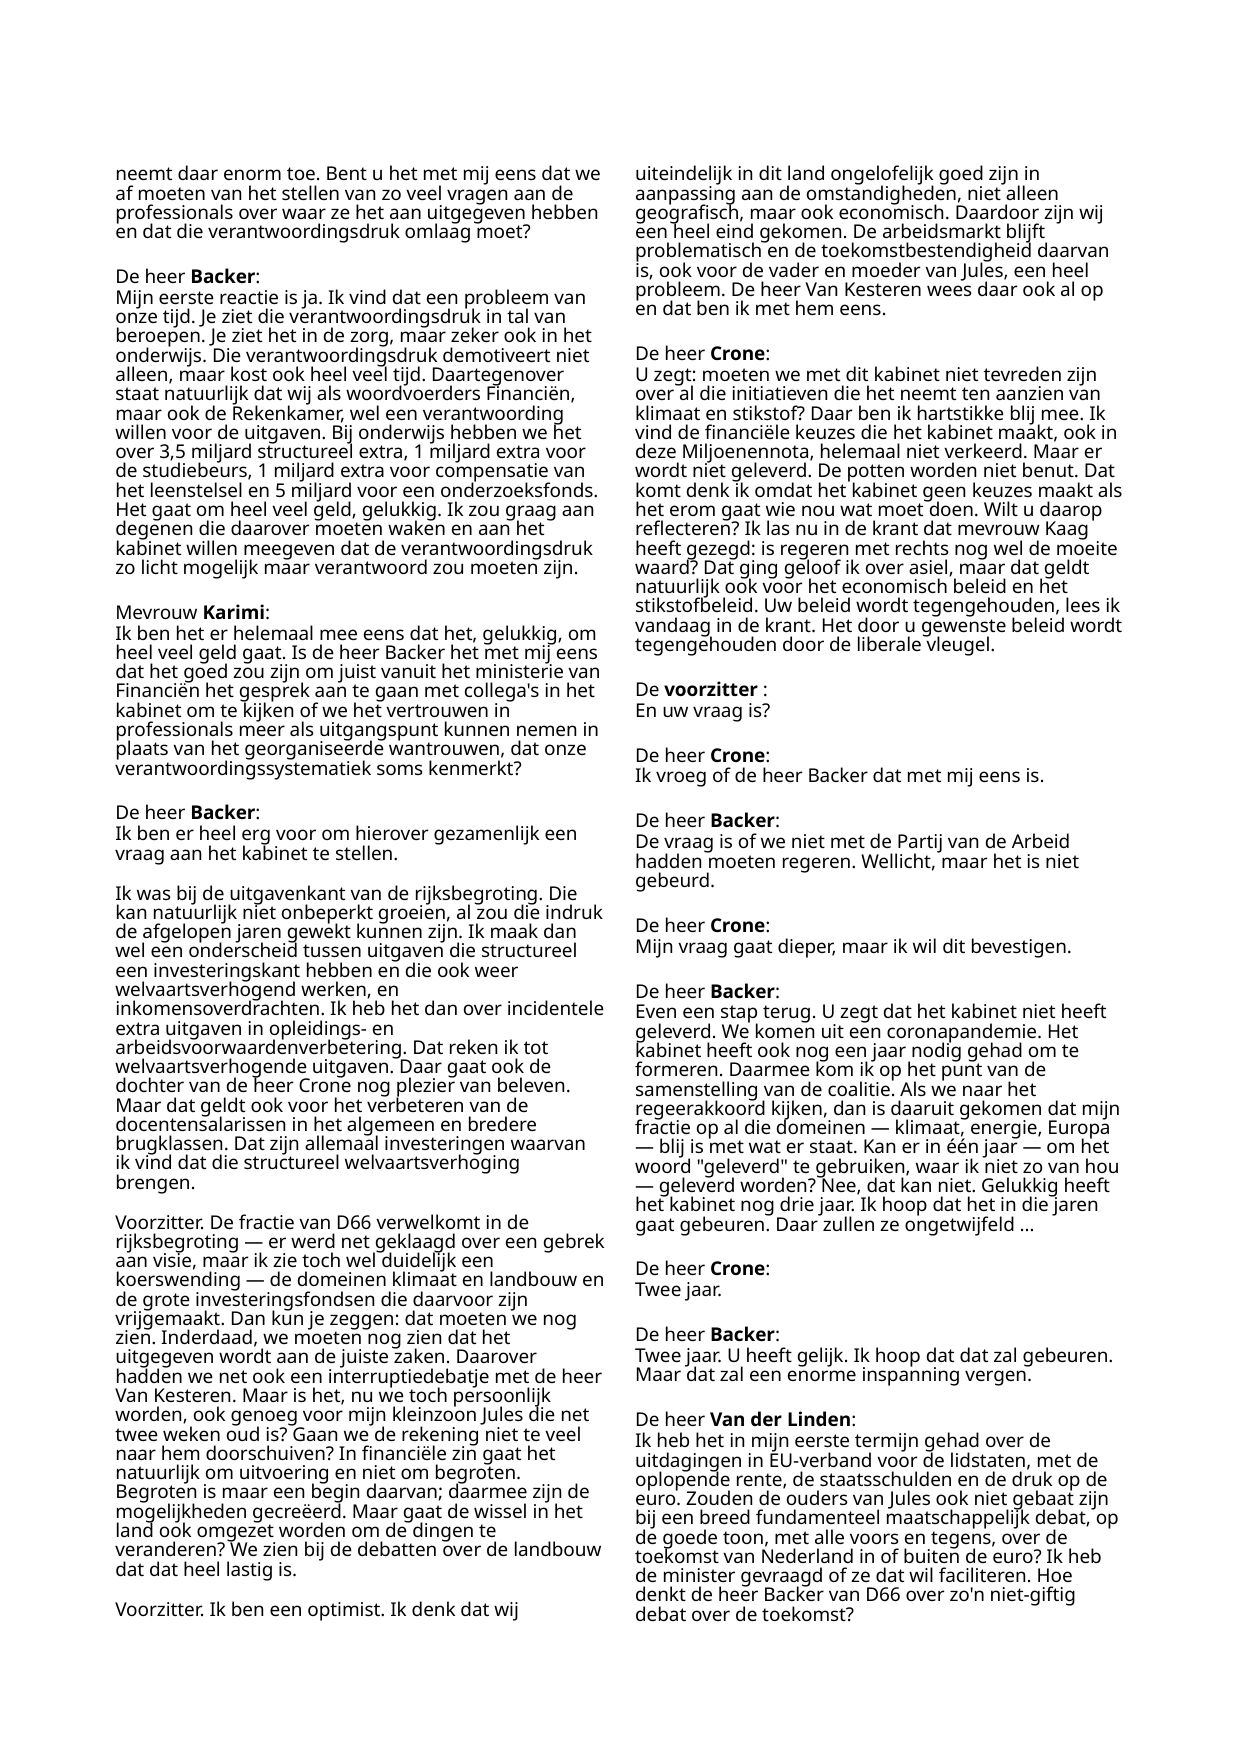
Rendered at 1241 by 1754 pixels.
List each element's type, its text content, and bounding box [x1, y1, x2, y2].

text De heer Backer: [635, 978, 1125, 1003]
text De vraag is of we niet met de Partij van de Arbeid hadden moeten regeren. Wellicht, maar het is niet gebeurd. [635, 833, 1125, 891]
text En uw vraag is? [635, 702, 1125, 721]
text Ik ben er heel erg voor om hierover gezamenlijk een vraag aan het kabinet te stellen. [115, 825, 605, 864]
text Ik was bij de uitgavenkant van de rijksbegroting. Die kan natuurlijk niet onbeperkt groeien, al zou die indruk de afgelopen jaren gewekt kunnen zijn. Ik maak dan wel een onderscheid tussen uitgaven die structureel een investeringskant hebben en die ook weer welvaartsverhogend werken, en inkomensoverdrachten. Ik heb het dan over incidentele extra uitgaven in opleidings- en arbeidsvoorwaardenverbetering. Dat reken ik tot welvaartsverhogende uitgaven. Daar gaat ook de dochter van de heer Crone nog plezier van beleven. Maar dat geldt ook voor het verbeteren van de docentensalarissen in het algemeen en bredere brugklassen. Dat zijn allemaal investeringen waarvan ik vind dat die structureel welvaartsverhoging brengen. [115, 884, 605, 1193]
text Ik vroeg of de heer Backer dat met mij eens is. [635, 767, 1125, 787]
text neemt daar enorm toe. Bent u het met mij eens dat we af moeten van het stellen van zo veel vragen aan de professionals over waar ze het aan uitgegeven hebben en dat die verantwoordingsdruk omlaag moet? [115, 165, 605, 242]
text Ik ben het er helemaal mee eens dat het, gelukkig, om heel veel geld gaat. Is de heer Backer het met mij eens dat het goed zou zijn om juist vanuit het ministerie van Financiën het gesprek aan te gaan met collega's in het kabinet om te kijken of we het vertrouwen in professionals meer als uitgangspunt kunnen nemen in plaats van het georganiseerde wantrouwen, dat onze verantwoordingssystematiek soms kenmerkt? [115, 624, 605, 779]
text Even een stap terug. U zegt dat het kabinet niet heeft geleverd. We komen uit een coronapandemie. Het kabinet heeft ook nog een jaar nodig gehad om te formeren. Daarmee kom ik op het punt van de samenstelling van de coalitie. Als we naar het regeerakkoord kijken, dan is daaruit gekomen dat mijn fractie op al die domeinen — klimaat, energie, Europa — blij is met wat er staat. Kan er in één jaar — om het woord "geleverd" te gebruiken, waar ik niet zo van hou — geleverd worden? Nee, dat kan niet. Gelukkig heeft het kabinet nog drie jaar. Ik hoop dat het in die jaren gaat gebeuren. Daar zullen ze ongetwijfeld … [635, 1003, 1125, 1235]
text De heer Crone: [635, 340, 1125, 366]
text Twee jaar. [635, 1281, 1125, 1301]
text Twee jaar. U heeft gelijk. Ik hoop dat dat zal gebeuren. Maar dat zal een enorme inspanning vergen. [635, 1347, 1125, 1386]
text U zegt: moeten we met dit kabinet niet tevreden zijn over al die initiatieven die het neemt ten aanzien van klimaat en stikstof? Daar ben ik hartstikke blij mee. Ik vind de financiële keuzes die het kabinet maakt, ook in deze Miljoenennota, helemaal niet verkeerd. Maar er wordt niet geleverd. De potten worden niet benut. Dat komt denk ik omdat het kabinet geen keuzes maakt als het erom gaat wie nou wat moet doen. Wilt u daarop reflecteren? Ik las nu in de krant dat mevrouw Kaag heeft gezegd: is regeren met rechts nog wel de moeite waard? Dat ging geloof ik over asiel, maar dat geldt natuurlijk ook voor het economisch beleid en het stikstofbeleid. Uw beleid wordt tegengehouden, lees ik vandaag in de krant. Het door u gewenste beleid wordt tegengehouden door de liberale vleugel. [635, 366, 1125, 655]
text uiteindelijk in dit land ongelofelijk goed zijn in aanpassing aan de omstandigheden, niet alleen geografisch, maar ook economisch. Daardoor zijn wij een heel eind gekomen. De arbeidsmarkt blijft problematisch en de toekomstbestendigheid daarvan is, ook voor de vader en moeder van Jules, een heel probleem. De heer Van Kesteren wees daar ook al op en dat ben ik met hem eens. [635, 165, 1125, 319]
text Mevrouw Karimi: [115, 599, 605, 624]
text De heer Crone: [635, 1256, 1125, 1281]
text Ik heb het in mijn eerste termijn gehad over de uitdagingen in EU-verband voor de lidstaten, met de oplopende rente, de staatsschulden en de druk op de euro. Zouden de ouders van Jules ook niet gebaat zijn bij een breed fundamenteel maatschappelijk debat, op de goede toon, met alle voors en tegens, over de toekomst van Nederland in of buiten de euro? Ik heb de minister gevraagd of ze dat wil faciliteren. Hoe denkt de heer Backer van D66 over zo'n niet-giftig debat over de toekomst? [635, 1432, 1125, 1625]
text Mijn eerste reactie is ja. Ik vind dat een probleem van onze tijd. Je ziet die verantwoordingsdruk in tal van beroepen. Je ziet het in de zorg, maar zeker ook in het onderwijs. Die verantwoordingsdruk demotiveert niet alleen, maar kost ook heel veel tijd. Daartegenover staat natuurlijk dat wij als woordvoerders Financiën, maar ook de Rekenkamer, wel een verantwoording willen voor de uitgaven. Bij onderwijs hebben we het over 3,5 miljard structureel extra, 1 miljard extra voor de studiebeurs, 1 miljard extra voor compensatie van het leenstelsel en 5 miljard voor een onderzoeksfonds. Het gaat om heel veel geld, gelukkig. Ik zou graag aan degenen die daarover moeten waken en aan het kabinet willen meegeven dat de verantwoordingsdruk zo licht mogelijk maar verantwoord zou moeten zijn. [115, 289, 605, 578]
text De voorzitter : [635, 676, 1125, 702]
text De heer Backer: [115, 799, 605, 825]
text De heer Crone: [635, 912, 1125, 938]
text De heer Backer: [635, 808, 1125, 833]
text De heer Crone: [635, 742, 1125, 767]
text Voorzitter. Ik ben een optimist. Ik denk dat wij [115, 1601, 605, 1620]
text De heer Backer: [115, 263, 605, 289]
text De heer Backer: [635, 1321, 1125, 1347]
text Voorzitter. De fractie van D66 verwelkomt in de rijksbegroting — er werd net geklaagd over een gebrek aan visie, maar ik zie toch wel duidelijk een koerswending — de domeinen klimaat en landbouw en de grote investeringsfondsen die daarvoor zijn vrijgemaakt. Dan kun je zeggen: dat moeten we nog zien. Inderdaad, we moeten nog zien dat het uitgegeven wordt aan de juiste zaken. Daarover hadden we net ook een interruptiedebatje met de heer Van Kesteren. Maar is het, nu we toch persoonlijk worden, ook genoeg voor mijn kleinzoon Jules die net twee weken oud is? Gaan we de rekening niet te veel naar hem doorschuiven? In financiële zin gaat het natuurlijk om uitvoering en niet om begroten. Begroten is maar een begin daarvan; daarmee zijn de mogelijkheden gecreëerd. Maar gaat de wissel in het land ook omgezet worden om de dingen te veranderen? We zien bij de debatten over de landbouw dat dat heel lastig is. [115, 1214, 605, 1580]
text De heer Van der Linden: [635, 1407, 1125, 1432]
text Mijn vraag gaat dieper, maar ik wil dit bevestigen. [635, 938, 1125, 957]
